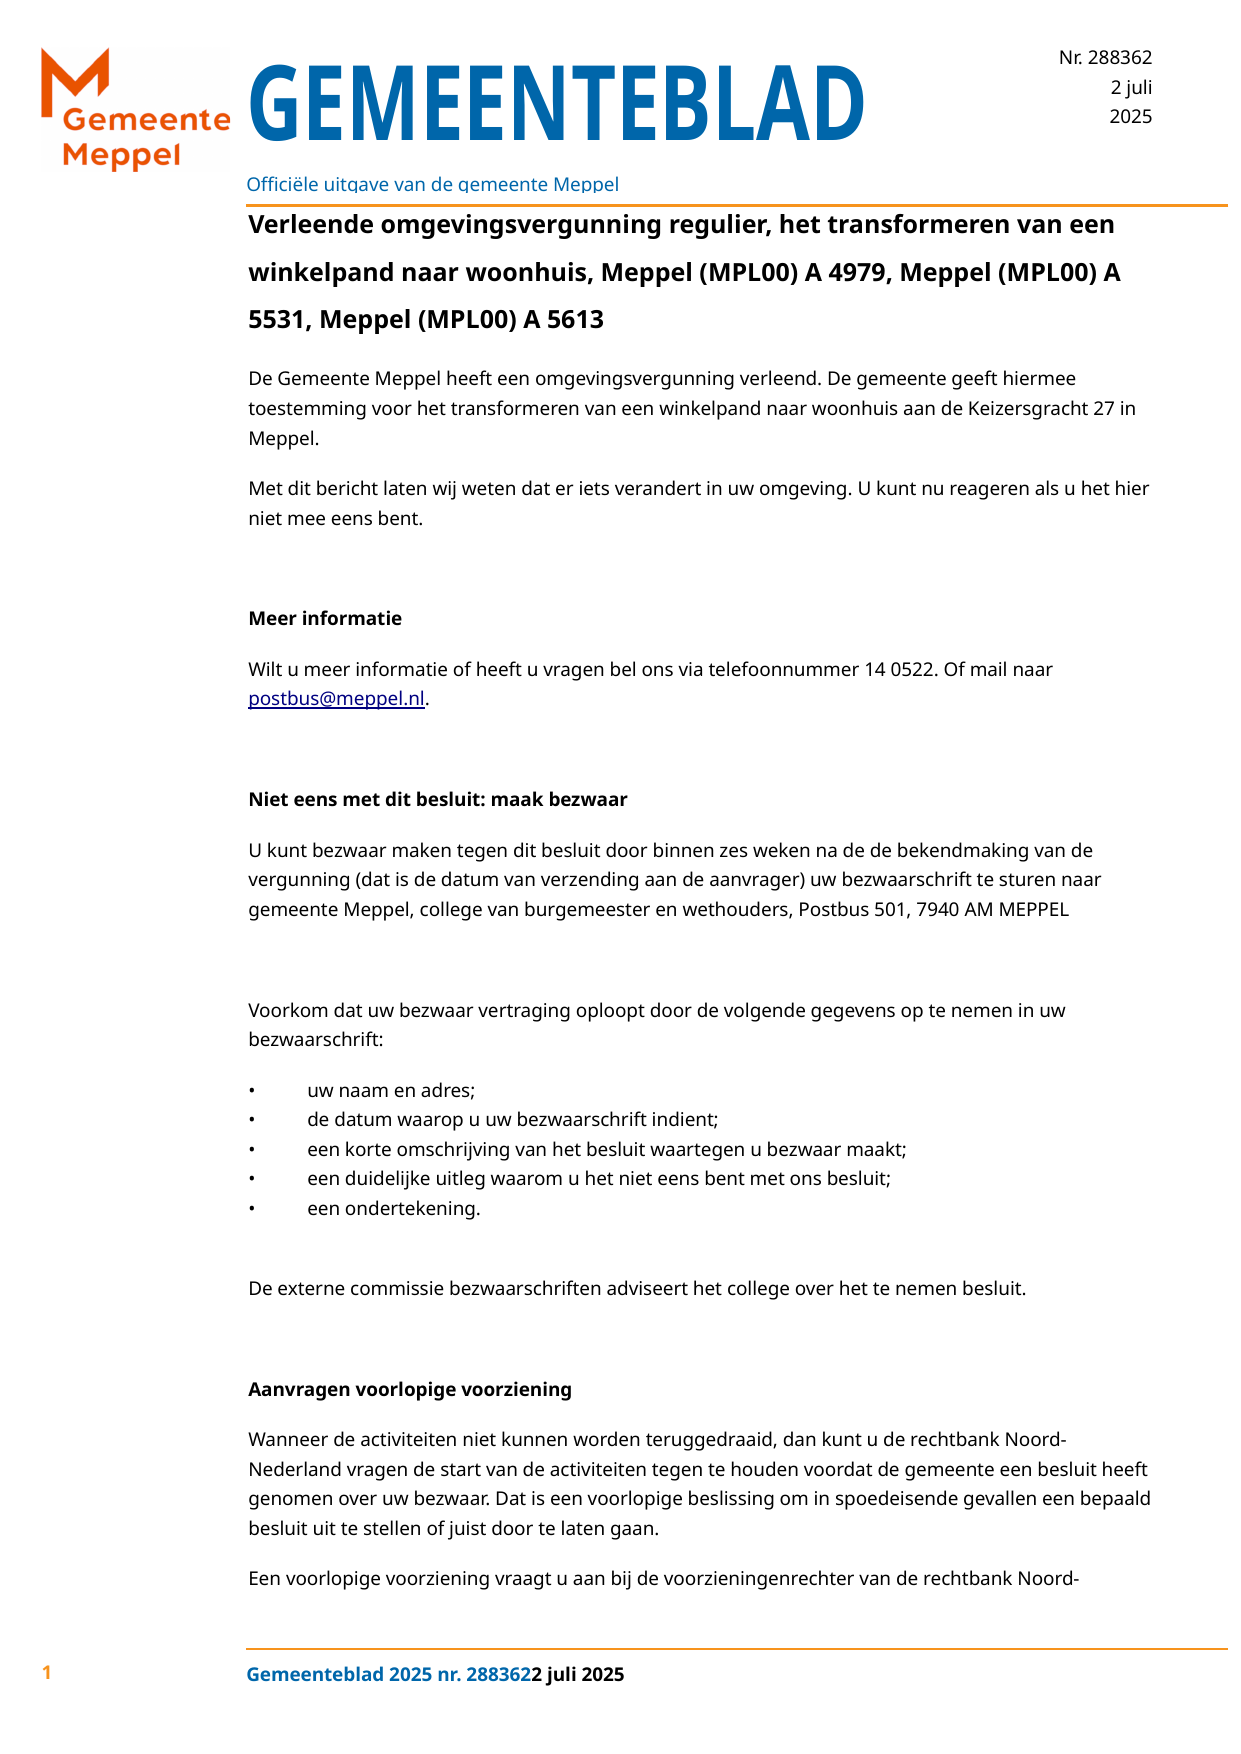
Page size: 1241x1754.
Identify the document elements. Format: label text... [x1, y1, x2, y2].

text Voorkom dat uw bezwaar vertraging oploopt door de volgende gegevens op te nemen in uw bezwaarschrift: [248, 997, 1152, 1052]
text De Gemeente Meppel heeft een omgevingsvergunning verleend. De gemeente geeft hiermee toestemming voor het transformeren van een winkelpand naar woonhuis aan de Keizersgracht 27 in Meppel. [248, 366, 1152, 450]
text Verleende omgevingsvergunning regulier, het transformeren van een winkelpand naar woonhuis, Meppel (MPL00) A 4979, Meppel (MPL00) A 5531, Meppel (MPL00) A 5613 [248, 207, 1152, 336]
list de datum waarop u uw bezwaarschrift indient; [248, 1106, 1152, 1132]
text Wilt u meer informatie of heeft u vragen bel ons via telefoonnummer 14 0522. Of mail naar postbus@meppel.nl. [248, 656, 1152, 711]
text Aanvragen voorlopige voorziening [248, 1376, 1152, 1402]
text U kunt bezwaar maken tegen dit besluit door binnen zes weken na de de bekendmaking van de vergunning (dat is de datum van verzending aan de aanvrager) uw bezwaarschrift te sturen naar gemeente Meppel, college van burgemeester en wethouders, Postbus 501, 7940 AM MEPPEL [248, 837, 1152, 922]
text Wanneer de activiteiten niet kunnen worden teruggedraaid, dan kunt u de rechtbank Noord-Nederland vragen de start van de activiteiten tegen te houden voordat de gemeente een besluit heeft genomen over uw bezwaar. Dat is een voorlopige beslissing om in spoedeisende gevallen een bepaald besluit uit te stellen of juist door te laten gaan. [248, 1426, 1152, 1541]
text Niet eens met dit besluit: maak bezwaar [248, 786, 1152, 812]
text Met dit bericht laten wij weten dat er iets verandert in uw omgeving. U kunt nu reageren als u het hier niet mee eens bent. [248, 475, 1152, 530]
list een korte omschrijving van het besluit waartegen u bezwaar maakt; [248, 1136, 1152, 1162]
picture [41, 47, 231, 172]
list een ondertekening. [248, 1195, 1152, 1221]
text Een voorlopige voorziening vraagt u aan bij de voorzieningenrechter van de rechtbank Noord- [248, 1566, 1152, 1591]
text Meer informatie [248, 606, 1152, 631]
list een duidelijke uitleg waarom u het niet eens bent met ons besluit; [248, 1166, 1152, 1191]
text De externe commissie bezwaarschriften adviseert het college over het te nemen besluit. [248, 1275, 1152, 1301]
list uw naam en adres; [248, 1077, 1152, 1102]
